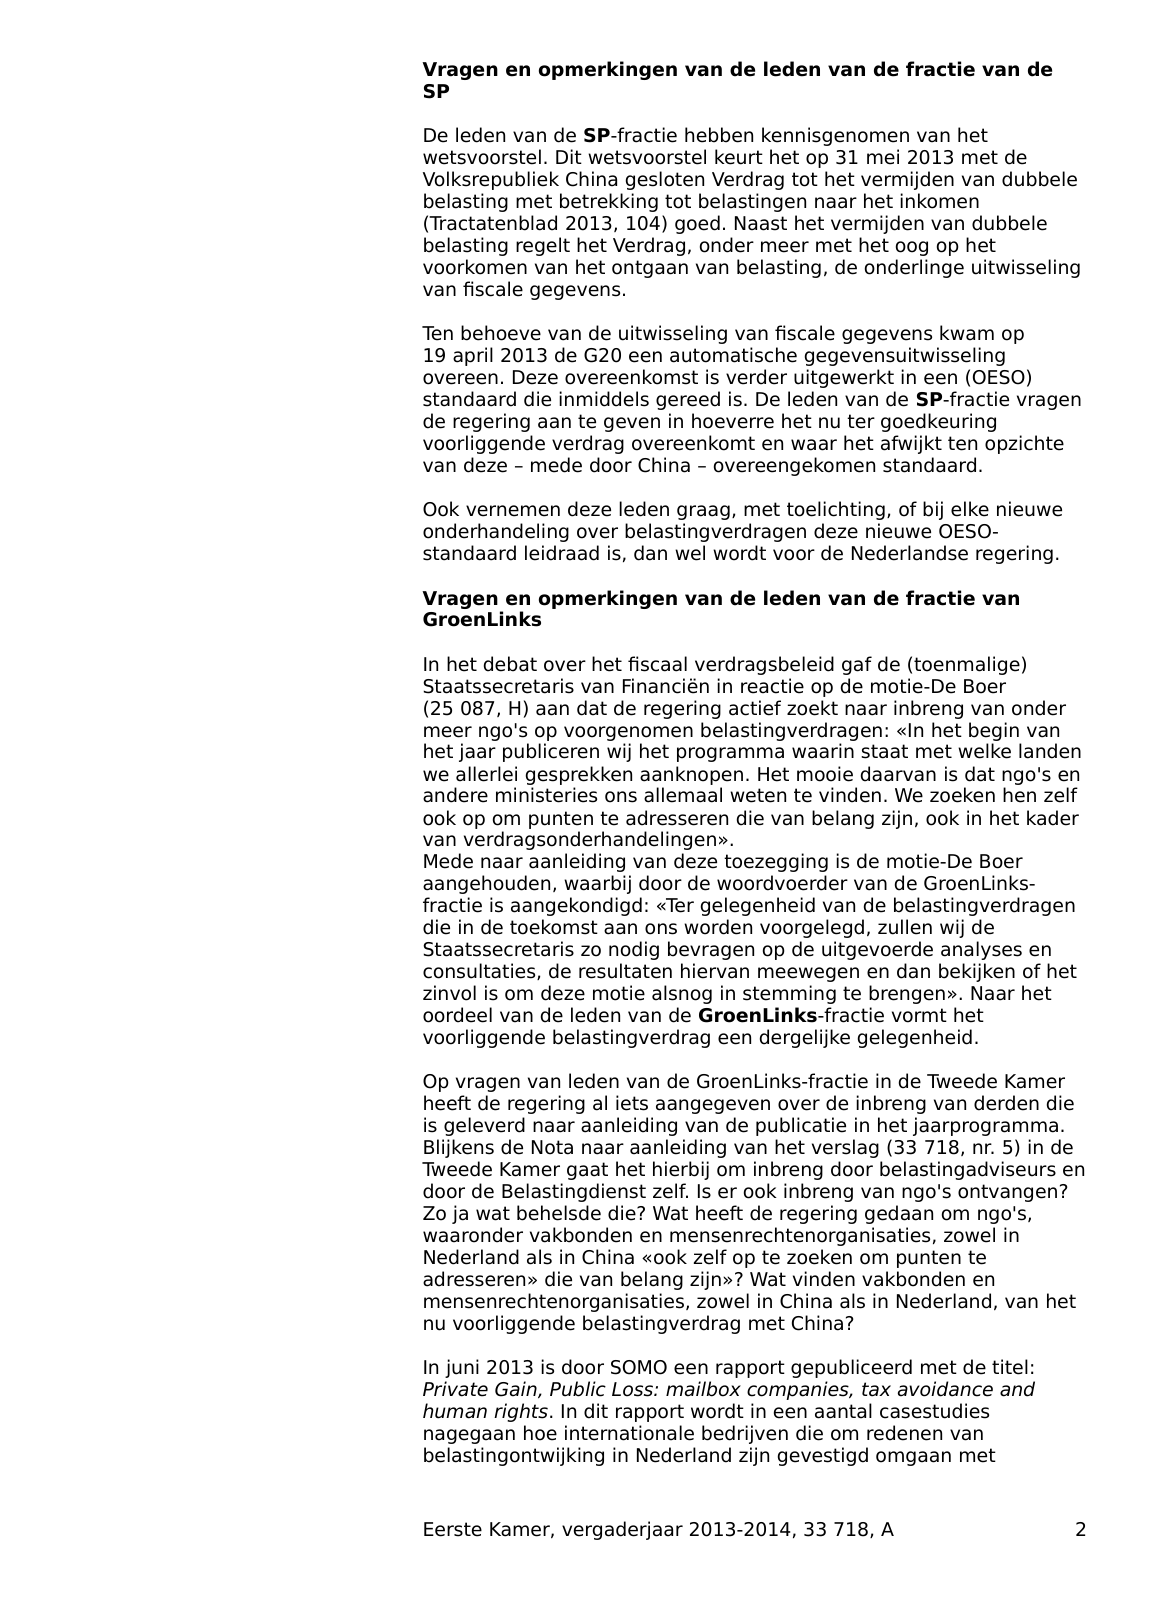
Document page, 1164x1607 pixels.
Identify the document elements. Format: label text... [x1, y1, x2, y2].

text In juni 2013 is door SOMO een rapport gepubliceerd met de titel: Private Gain, Public Loss: mailbox companies, tax avoidance and human rights. In dit rapport wordt in een aantal casestudies nagegaan hoe internationale bedrijven die om redenen van belastingontwijking in Nederland zijn gevestigd omgaan met [422, 1357, 1087, 1467]
text In het debat over het fiscaal verdragsbeleid gaf de (toenmalige) Staatssecretaris van Financiën in reactie op de motie-De Boer (25 087, H) aan dat de regering actief zoekt naar inbreng van onder meer ngo's op voorgenomen belastingverdragen: «In het begin van het jaar publiceren wij het programma waarin staat met welke landen we allerlei gesprekken aanknopen. Het mooie daarvan is dat ngo's en andere ministeries ons allemaal weten te vinden. We zoeken hen zelf ook op om punten te adresseren die van belang zijn, ook in het kader van verdragsonderhandelingen». [422, 653, 1087, 851]
text Ten behoeve van de uitwisseling van fiscale gegevens kwam op 19 april 2013 de G20 een automatische gegevensuitwisseling overeen. Deze overeenkomst is verder uitgewerkt in een (OESO) standaard die inmiddels gereed is. De leden van de SP-fractie vragen de regering aan te geven in hoeverre het nu ter goedkeuring voorliggende verdrag overeenkomt en waar het afwijkt ten opzichte van deze – mede door China – overeengekomen standaard. [422, 323, 1087, 477]
text De leden van de SP-fractie hebben kennisgenomen van het wetsvoorstel. Dit wetsvoorstel keurt het op 31 mei 2013 met de Volksrepubliek China gesloten Verdrag tot het vermijden van dubbele belasting met betrekking tot belastingen naar het inkomen (Tractatenblad 2013, 104) goed. Naast het vermijden van dubbele belasting regelt het Verdrag, onder meer met het oog op het voorkomen van het ontgaan van belasting, de onderlinge uitwisseling van fiscale gegevens. [422, 125, 1087, 301]
text Op vragen van leden van de GroenLinks-fractie in de Tweede Kamer heeft de regering al iets aangegeven over de inbreng van derden die is geleverd naar aanleiding van de publicatie in het jaarprogramma. Blijkens de Nota naar aanleiding van het verslag (33 718, nr. 5) in de Tweede Kamer gaat het hierbij om inbreng door belastingadviseurs en door de Belastingdienst zelf. Is er ook inbreng van ngo's ontvangen? Zo ja wat behelsde die? Wat heeft de regering gedaan om ngo's, waaronder vakbonden en mensenrechtenorganisaties, zowel in Nederland als in China «ook zelf op te zoeken om punten te adresseren» die van belang zijn»? Wat vinden vakbonden en mensenrechtenorganisaties, zowel in China als in Nederland, van het nu voorliggende belastingverdrag met China? [422, 1071, 1087, 1335]
text Ook vernemen deze leden graag, met toelichting, of bij elke nieuwe onderhandeling over belastingverdragen deze nieuwe OESO-standaard leidraad is, dan wel wordt voor de Nederlandse regering. [422, 499, 1087, 565]
text Mede naar aanleiding van deze toezegging is de motie-De Boer aangehouden, waarbij door de woordvoerder van de GroenLinks-fractie is aangekondigd: «Ter gelegenheid van de belastingverdragen die in de toekomst aan ons worden voorgelegd, zullen wij de Staatssecretaris zo nodig bevragen op de uitgevoerde analyses en consultaties, de resultaten hiervan meewegen en dan bekijken of het zinvol is om deze motie alsnog in stemming te brengen». Naar het oordeel van de leden van de GroenLinks-fractie vormt het voorliggende belastingverdrag een dergelijke gelegenheid. [422, 851, 1087, 1049]
subtitle Vragen en opmerkingen van de leden van de fractie van GroenLinks [422, 587, 1087, 631]
subtitle Vragen en opmerkingen van de leden van de fractie van de SP [422, 59, 1087, 103]
